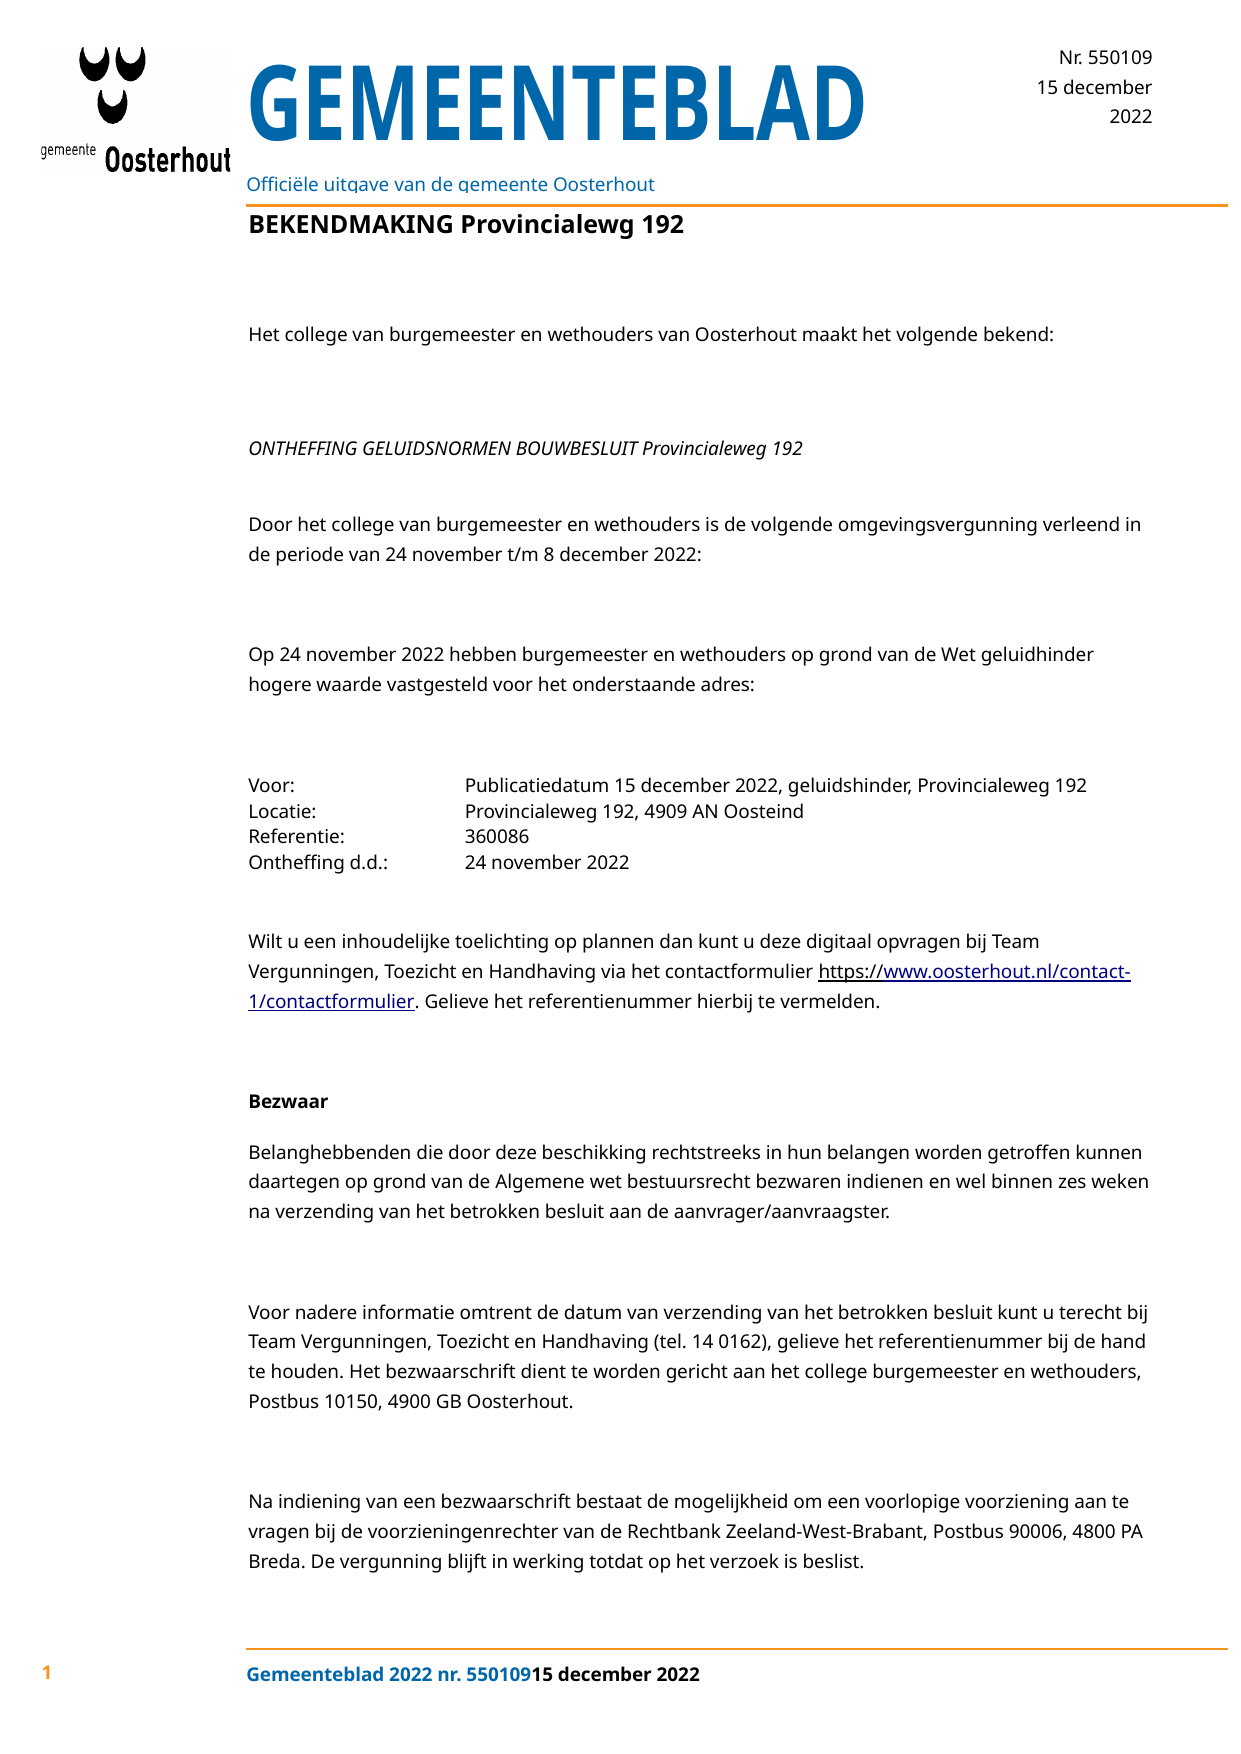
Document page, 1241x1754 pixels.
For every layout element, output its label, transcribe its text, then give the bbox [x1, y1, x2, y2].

table_header Voor: [248, 772, 464, 798]
text Door het college van burgemeester en wethouders is de volgende omgevingsvergunning verleend in de periode van 24 november t/m 8 december 2022: [248, 511, 1152, 567]
table_header Publicatiedatum 15 december 2022, geluidshinder, Provincialeweg 192 [465, 772, 1152, 798]
text Voor nadere informatie omtrent de datum van verzending van het betrokken besluit kunt u terecht bij Team Vergunningen, Toezicht en Handhaving (tel. 14 0162), gelieve het referentienummer bij de hand te houden. Het bezwaarschrift dient te worden gericht aan het college burgemeester en wethouders, Postbus 10150, 4900 GB Oosterhout. [248, 1299, 1152, 1414]
text Belanghebbenden die door deze beschikking rechtstreeks in hun belangen worden getroffen kunnen daartegen op grond van de Algemene wet bestuursrecht bezwaren indienen en wel binnen zes weken na verzending van het betrokken besluit aan de aanvrager/aanvraagster. [248, 1139, 1152, 1224]
table_cell Ontheffing d.d.: [248, 849, 464, 875]
picture [41, 47, 231, 172]
table_cell Provincialeweg 192, 4909 AN Oosteind [465, 798, 1152, 824]
table_cell 24 november 2022 [465, 849, 1152, 875]
text BEKENDMAKING Provincialewg 192 [248, 207, 1152, 241]
table_cell Referentie: [248, 824, 464, 849]
text ONTHEFFING GELUIDSNORMEN BOUWBESLUIT Provincialeweg 192 [248, 435, 1152, 461]
text Bezwaar [248, 1089, 1152, 1114]
text Wilt u een inhoudelijke toelichting op plannen dan kunt u deze digitaal opvragen bij Team Vergunningen, Toezicht en Handhaving via het contactformulier https://www.oosterhout.nl/contact-1/contactformulier. Gelieve het referentienummer hierbij te vermelden. [248, 929, 1152, 1014]
table_cell Locatie: [248, 798, 464, 824]
text Het college van burgemeester en wethouders van Oosterhout maakt het volgende bekend: [248, 321, 1152, 346]
text Na indiening van een bezwaarschrift bestaat de mogelijkheid om een voorlopige voorziening aan te vragen bij de voorzieningenrechter van de Rechtbank Zeeland-West-Brabant, Postbus 90006, 4800 PA Breda. De vergunning blijft in werking totdat op het verzoek is beslist. [248, 1489, 1152, 1574]
table_cell 360086 [465, 824, 1152, 849]
text Op 24 november 2022 hebben burgemeester en wethouders op grond van de Wet geluidhinder hogere waarde vastgesteld voor het onderstaande adres: [248, 642, 1152, 697]
